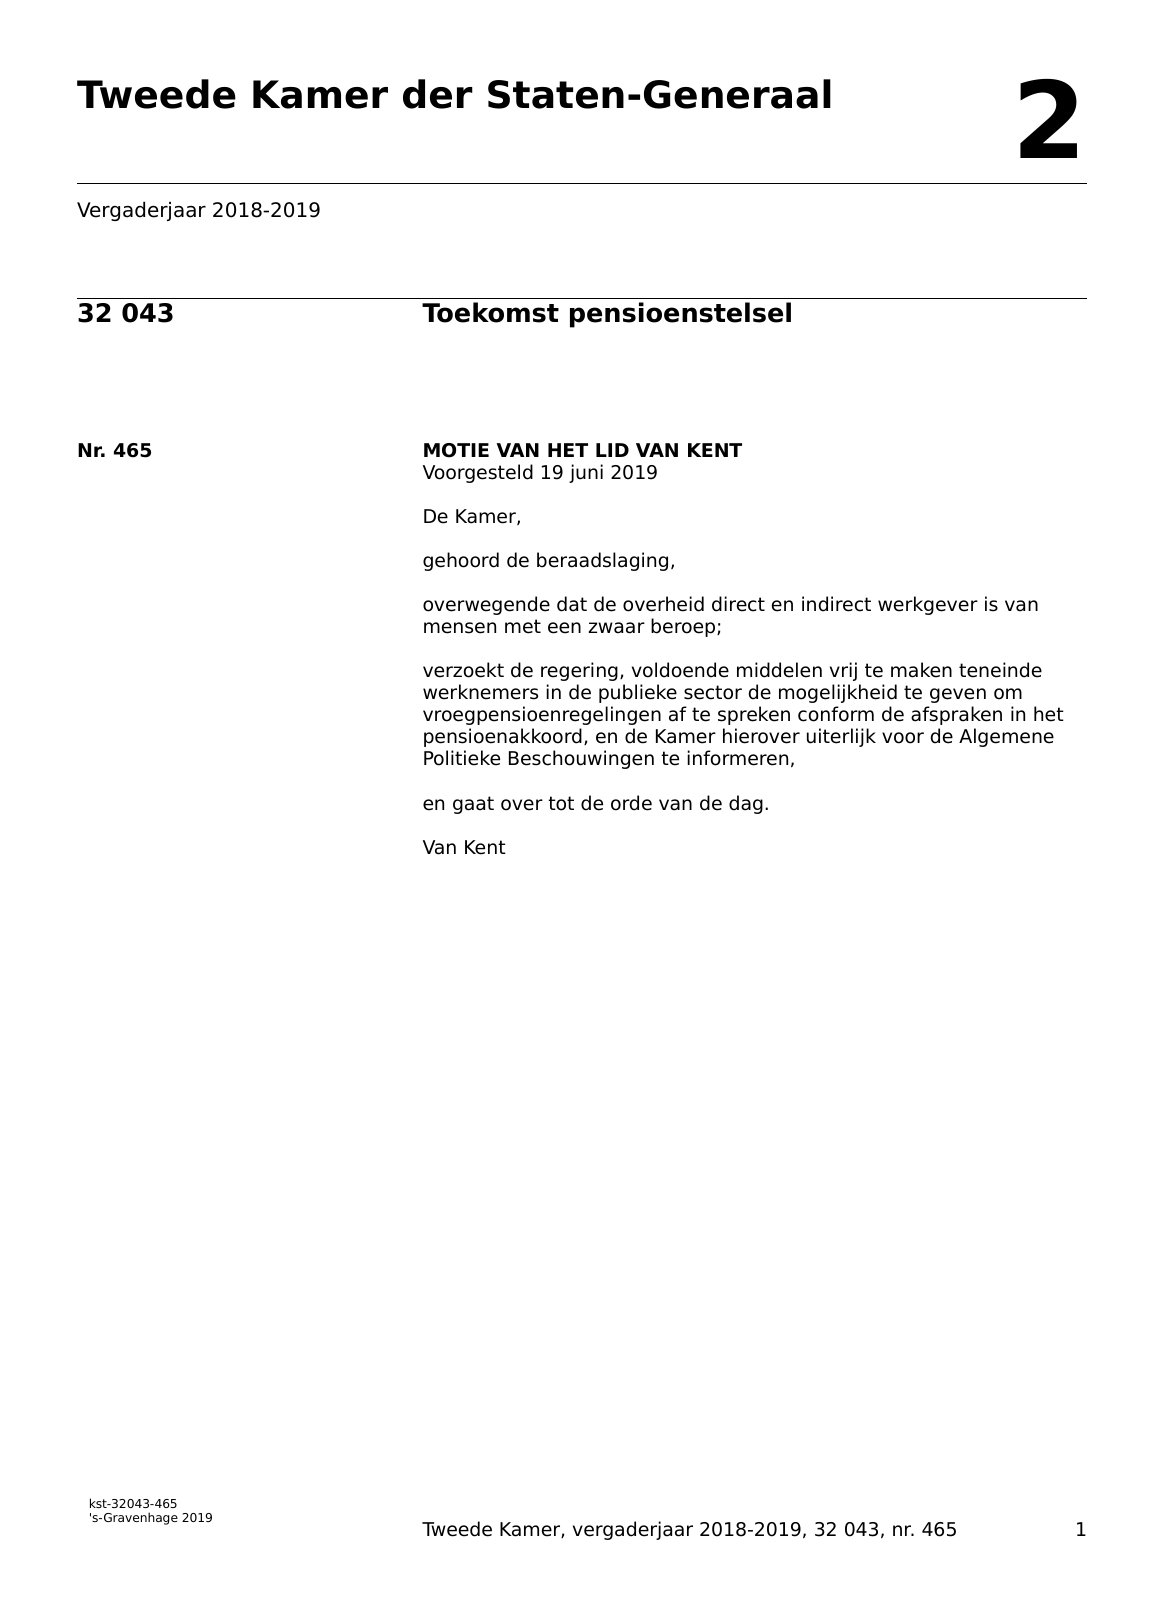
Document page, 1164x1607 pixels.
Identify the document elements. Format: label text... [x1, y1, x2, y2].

text en gaat over tot de orde van de dag. [422, 792, 1087, 814]
text Van Kent [422, 837, 1087, 858]
text overwegende dat de overheid direct en indirect werkgever is van mensen met een zwaar beroep; [422, 594, 1087, 638]
text verzoekt de regering, voldoende middelen vrij te maken teneinde werknemers in de publieke sector de mogelijkheid te geven om vroegpensioenregelingen af te spreken conform de afspraken in het pensioenakkoord, en de Kamer hierover uiterlijk voor de Algemene Politieke Beschouwingen te informeren, [422, 660, 1087, 770]
subtitle Nr. 465 MOTIE VAN HET LID VAN KENT [77, 440, 1087, 462]
text gehoord de beraadslaging, [422, 550, 1087, 572]
table_header 2 [886, 59, 1087, 183]
text De Kamer, [422, 506, 1087, 528]
table_cell Vergaderjaar 2018-2019 [77, 184, 1087, 298]
text Voorgesteld 19 juni 2019 [422, 462, 1087, 484]
subtitle 32 043 Toekomst pensioenstelsel [77, 299, 1087, 329]
table_header Tweede Kamer der Staten-Generaal [77, 59, 886, 183]
text kst-32043-465 [88, 1497, 323, 1511]
text 's-Gravenhage 2019 [88, 1511, 323, 1525]
